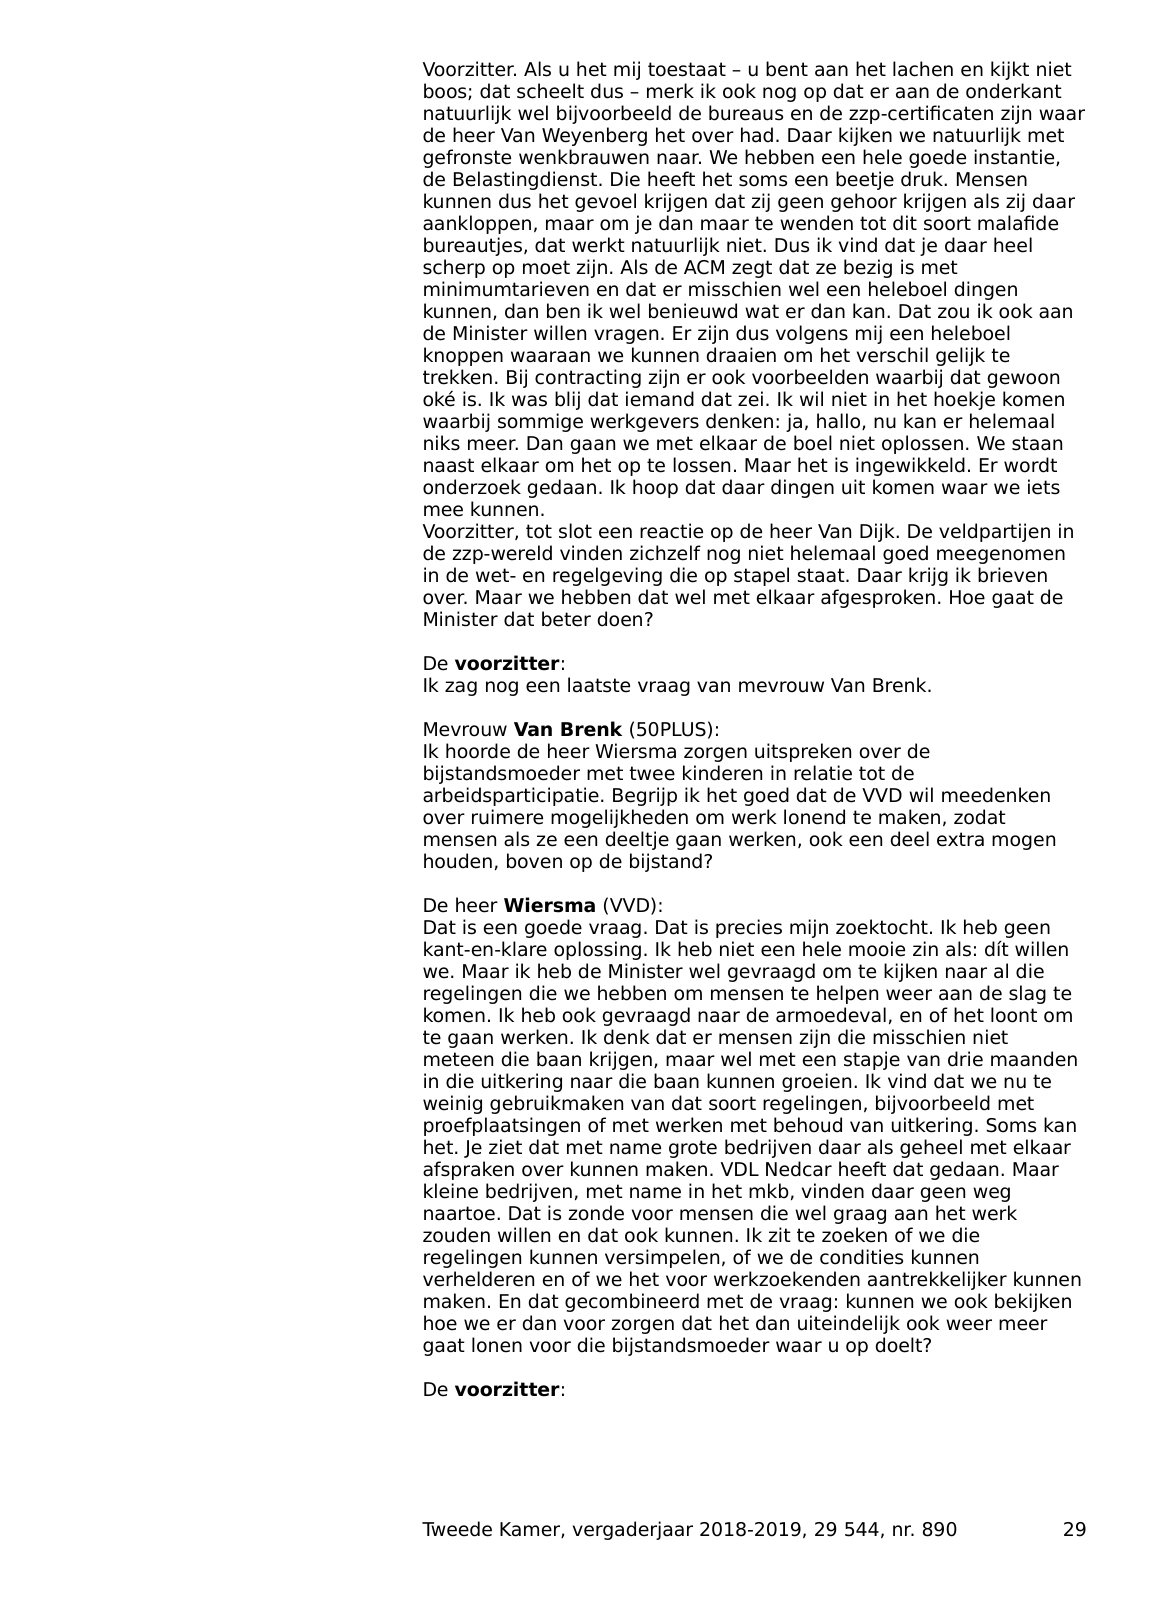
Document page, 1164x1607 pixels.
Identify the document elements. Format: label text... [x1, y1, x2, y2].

text De voorzitter: [422, 653, 1087, 675]
text Ik zag nog een laatste vraag van mevrouw Van Brenk. [422, 675, 1087, 697]
text Mevrouw Van Brenk (50PLUS): [422, 719, 1087, 741]
text Ik hoorde de heer Wiersma zorgen uitspreken over de bijstandsmoeder met twee kinderen in relatie tot de arbeidsparticipatie. Begrijp ik het goed dat de VVD wil meedenken over ruimere mogelijkheden om werk lonend te maken, zodat mensen als ze een deeltje gaan werken, ook een deel extra mogen houden, boven op de bijstand? [422, 741, 1087, 873]
text De voorzitter: [422, 1379, 1087, 1401]
text Voorzitter. Als u het mij toestaat – u bent aan het lachen en kijkt niet boos; dat scheelt dus – merk ik ook nog op dat er aan de onderkant natuurlijk wel bijvoorbeeld de bureaus en de zzp-certificaten zijn waar de heer Van Weyenberg het over had. Daar kijken we natuurlijk met gefronste wenkbrauwen naar. We hebben een hele goede instantie, de Belastingdienst. Die heeft het soms een beetje druk. Mensen kunnen dus het gevoel krijgen dat zij geen gehoor krijgen als zij daar aankloppen, maar om je dan maar te wenden tot dit soort malafide bureautjes, dat werkt natuurlijk niet. Dus ik vind dat je daar heel scherp op moet zijn. Als de ACM zegt dat ze bezig is met minimumtarieven en dat er misschien wel een heleboel dingen kunnen, dan ben ik wel benieuwd wat er dan kan. Dat zou ik ook aan de Minister willen vragen. Er zijn dus volgens mij een heleboel knoppen waaraan we kunnen draaien om het verschil gelijk te trekken. Bij contracting zijn er ook voorbeelden waarbij dat gewoon oké is. Ik was blij dat iemand dat zei. Ik wil niet in het hoekje komen waarbij sommige werkgevers denken: ja, hallo, nu kan er helemaal niks meer. Dan gaan we met elkaar de boel niet oplossen. We staan naast elkaar om het op te lossen. Maar het is ingewikkeld. Er wordt onderzoek gedaan. Ik hoop dat daar dingen uit komen waar we iets mee kunnen. [422, 59, 1087, 521]
text De heer Wiersma (VVD): [422, 895, 1087, 917]
text Voorzitter, tot slot een reactie op de heer Van Dijk. De veldpartijen in de zzp-wereld vinden zichzelf nog niet helemaal goed meegenomen in de wet- en regelgeving die op stapel staat. Daar krijg ik brieven over. Maar we hebben dat wel met elkaar afgesproken. Hoe gaat de Minister dat beter doen? [422, 521, 1087, 631]
text Dat is een goede vraag. Dat is precies mijn zoektocht. Ik heb geen kant-en-klare oplossing. Ik heb niet een hele mooie zin als: dít willen we. Maar ik heb de Minister wel gevraagd om te kijken naar al die regelingen die we hebben om mensen te helpen weer aan de slag te komen. Ik heb ook gevraagd naar de armoedeval, en of het loont om te gaan werken. Ik denk dat er mensen zijn die misschien niet meteen die baan krijgen, maar wel met een stapje van drie maanden in die uitkering naar die baan kunnen groeien. Ik vind dat we nu te weinig gebruikmaken van dat soort regelingen, bijvoorbeeld met proefplaatsingen of met werken met behoud van uitkering. Soms kan het. Je ziet dat met name grote bedrijven daar als geheel met elkaar afspraken over kunnen maken. VDL Nedcar heeft dat gedaan. Maar kleine bedrijven, met name in het mkb, vinden daar geen weg naartoe. Dat is zonde voor mensen die wel graag aan het werk zouden willen en dat ook kunnen. Ik zit te zoeken of we die regelingen kunnen versimpelen, of we de condities kunnen verhelderen en of we het voor werkzoekenden aantrekkelijker kunnen maken. En dat gecombineerd met de vraag: kunnen we ook bekijken hoe we er dan voor zorgen dat het dan uiteindelijk ook weer meer gaat lonen voor die bijstandsmoeder waar u op doelt? [422, 917, 1087, 1356]
